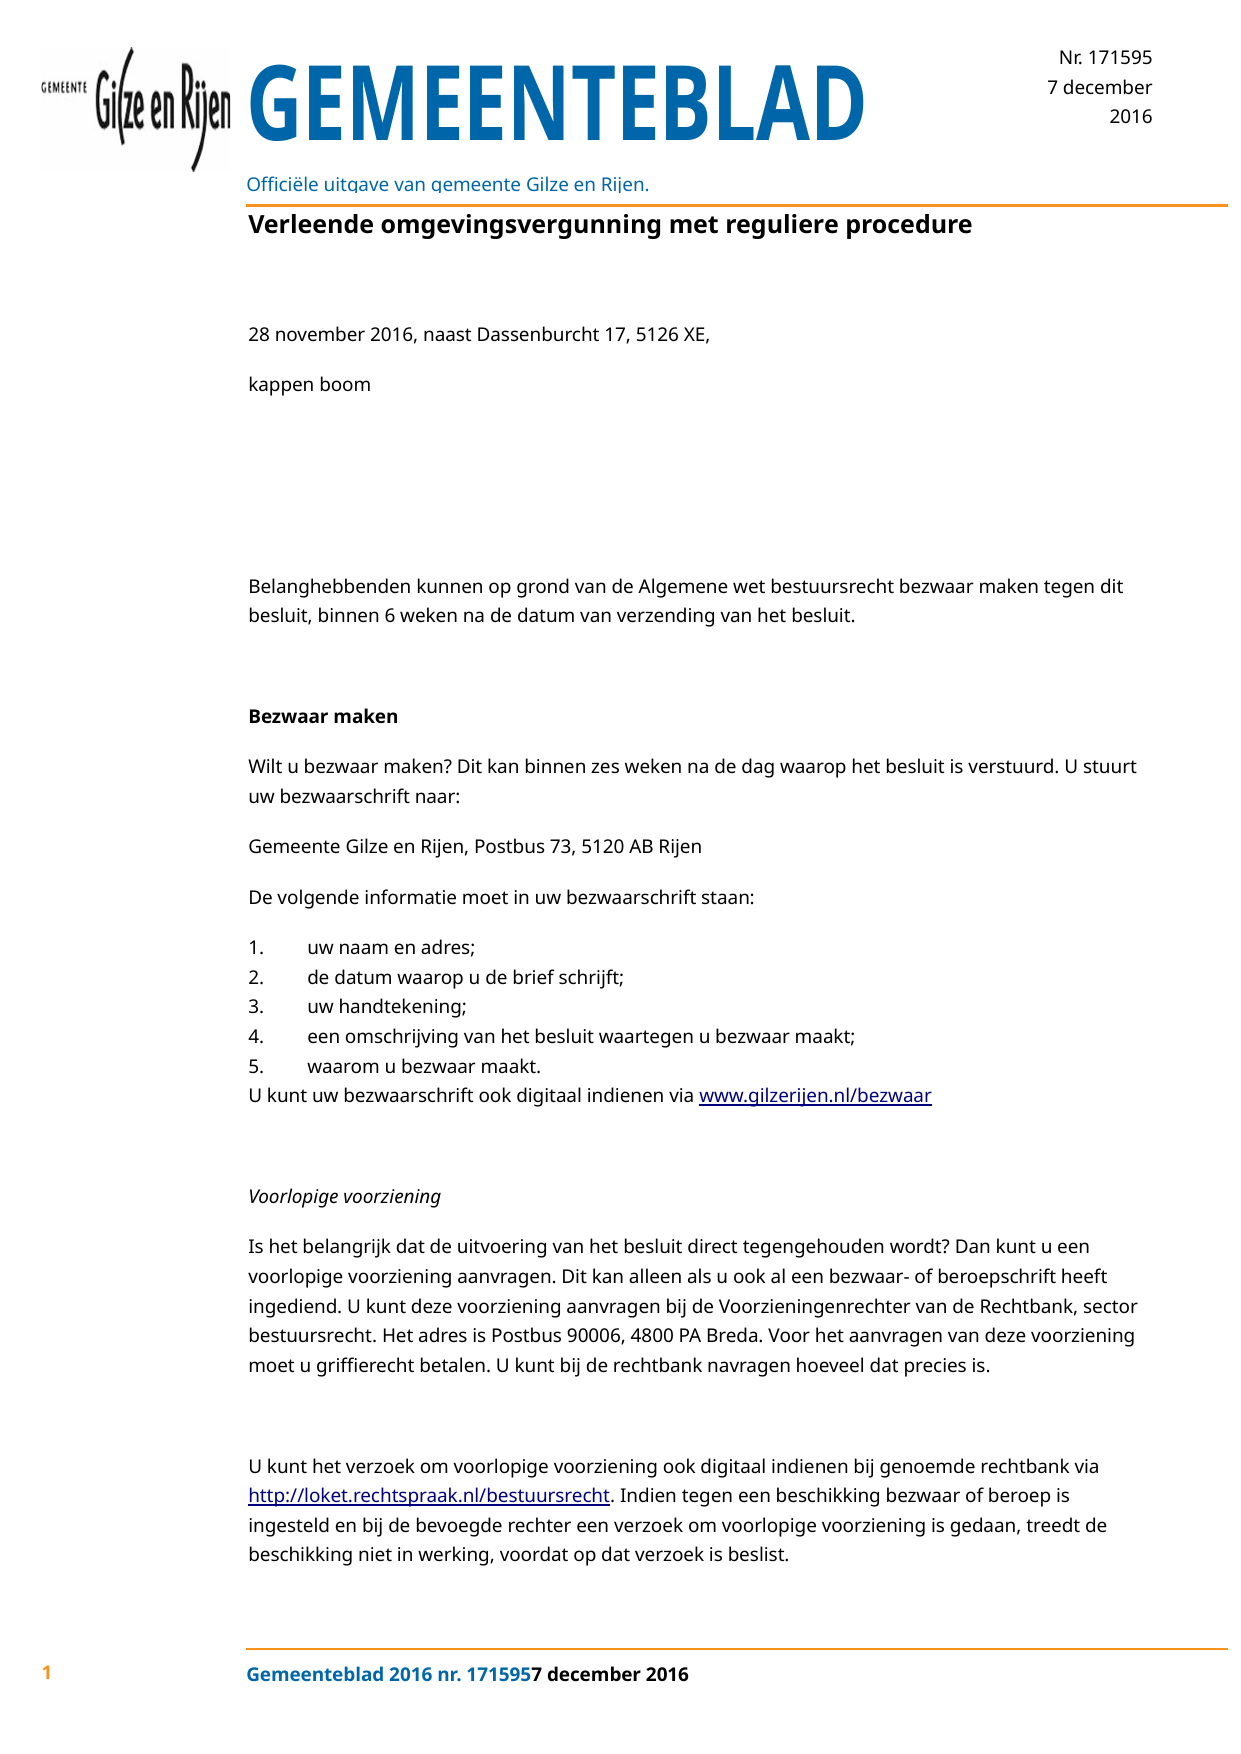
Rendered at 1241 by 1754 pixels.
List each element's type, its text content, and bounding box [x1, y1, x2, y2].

text De volgende informatie moet in uw bezwaarschrift staan: [248, 884, 1152, 910]
text Belanghebbenden kunnen op grond van de Algemene wet bestuursrecht bezwaar maken tegen dit besluit, binnen 6 weken na de datum van verzending van het besluit. [248, 573, 1152, 628]
list uw naam en adres; [248, 934, 1152, 960]
picture [41, 47, 231, 172]
text kappen boom [248, 371, 1152, 397]
text Is het belangrijk dat de uitvoering van het besluit direct tegengehouden wordt? Dan kunt u een voorlopige voorziening aanvragen. Dit kan alleen als u ook al een bezwaar- of beroepschrift heeft ingediend. U kunt deze voorziening aanvragen bij de Voorzieningenrechter van de Rechtbank, sector bestuursrecht. Het adres is Postbus 90006, 4800 PA Breda. Voor het aanvragen van deze voorziening moet u griffierecht betalen. U kunt bij de rechtbank navragen hoeveel dat precies is. [248, 1234, 1152, 1378]
text U kunt uw bezwaarschrift ook digitaal indienen via www.gilzerijen.nl/bezwaar [248, 1082, 1152, 1108]
list waarom u bezwaar maakt. [248, 1053, 1152, 1078]
text Verleende omgevingsvergunning met reguliere procedure [248, 207, 1152, 241]
text 28 november 2016, naast Dassenburcht 17, 5126 XE, [248, 321, 1152, 346]
text Gemeente Gilze en Rijen, Postbus 73, 5120 AB Rijen [248, 834, 1152, 859]
text U kunt het verzoek om voorlopige voorziening ook digitaal indienen bij genoemde rechtbank via http://loket.rechtspraak.nl/bestuursrecht. Indien tegen een beschikking bezwaar of beroep is ingesteld en bij de bevoegde rechter een verzoek om voorlopige voorziening is gedaan, treedt de beschikking niet in werking, voordat op dat verzoek is beslist. [248, 1453, 1152, 1567]
list een omschrijving van het besluit waartegen u bezwaar maakt; [248, 1023, 1152, 1049]
text Wilt u bezwaar maken? Dit kan binnen zes weken na de dag waarop het besluit is verstuurd. U stuurt uw bezwaarschrift naar: [248, 754, 1152, 809]
text Voorlopige voorziening [248, 1183, 1152, 1209]
list uw handtekening; [248, 994, 1152, 1019]
list de datum waarop u de brief schrijft; [248, 964, 1152, 990]
text Bezwaar maken [248, 703, 1152, 729]
